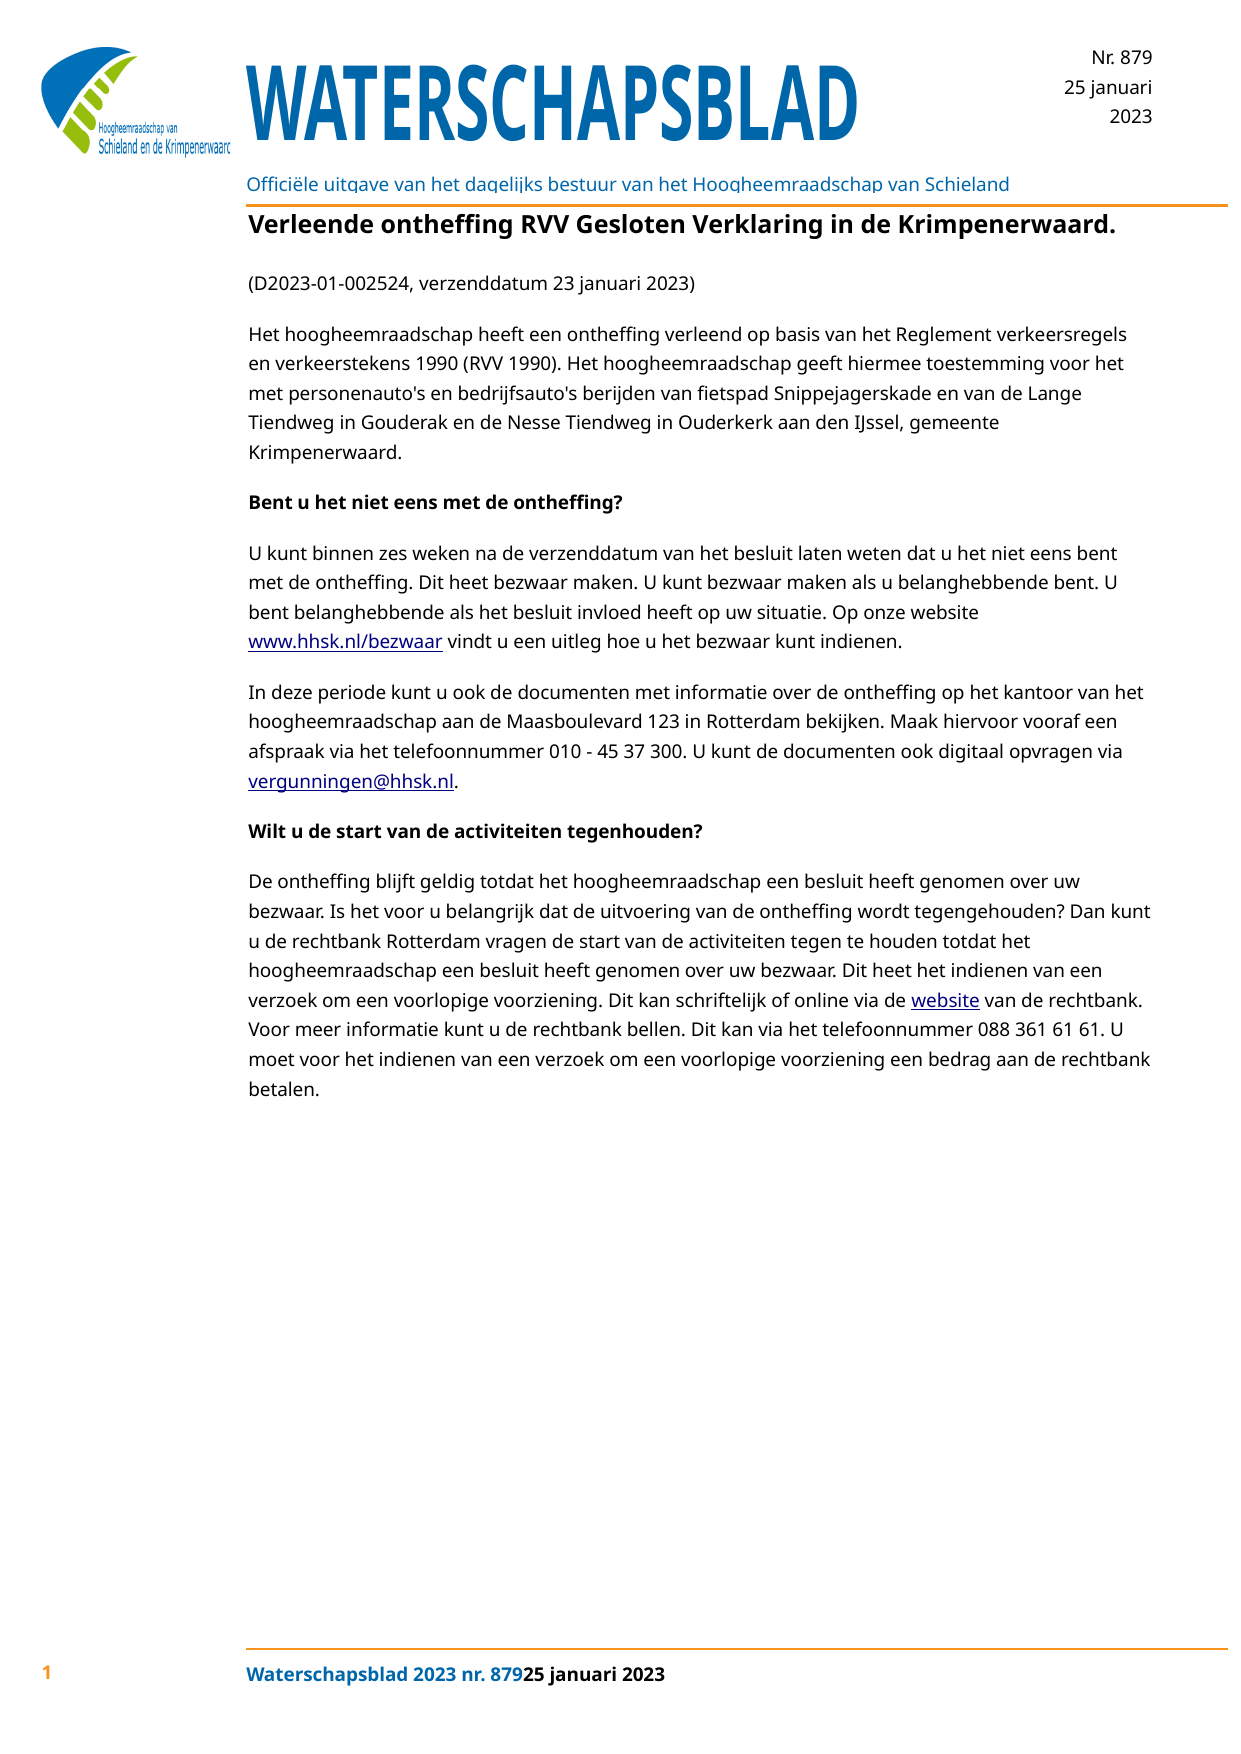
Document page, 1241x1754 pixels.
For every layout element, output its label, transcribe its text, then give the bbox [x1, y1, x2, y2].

text (D2023-01-002524, verzenddatum 23 januari 2023) [248, 270, 1152, 296]
text Bent u het niet eens met de ontheffing? [248, 489, 1152, 515]
text U kunt binnen zes weken na de verzenddatum van het besluit laten weten dat u het niet eens bent met de ontheffing. Dit heet bezwaar maken. U kunt bezwaar maken als u belanghebbende bent. U bent belanghebbende als het besluit invloed heeft op uw situatie. Op onze website www.hhsk.nl/bezwaar vindt u een uitleg hoe u het bezwaar kunt indienen. [248, 540, 1152, 654]
text Verleende ontheffing RVV Gesloten Verklaring in de Krimpenerwaard. [248, 207, 1152, 241]
text Het hoogheemraadschap heeft een ontheffing verleend op basis van het Reglement verkeersregels en verkeerstekens 1990 (RVV 1990). Het hoogheemraadschap geeft hiermee toestemming voor het met personenauto's en bedrijfsauto's berijden van fietspad Snippejagerskade en van de Lange Tiendweg in Gouderak en de Nesse Tiendweg in Ouderkerk aan den IJssel, gemeente Krimpenerwaard. [248, 321, 1152, 465]
picture [41, 47, 231, 172]
text Wilt u de start van de activiteiten tegenhouden? [248, 818, 1152, 844]
text In deze periode kunt u ook de documenten met informatie over de ontheffing op het kantoor van het hoogheemraadschap aan de Maasboulevard 123 in Rotterdam bekijken. Maak hiervoor vooraf een afspraak via het telefoonnummer 010 - 45 37 300. U kunt de documenten ook digitaal opvragen via vergunningen@hhsk.nl. [248, 679, 1152, 793]
text De ontheffing blijft geldig totdat het hoogheemraadschap een besluit heeft genomen over uw bezwaar. Is het voor u belangrijk dat de uitvoering van de ontheffing wordt tegengehouden? Dan kunt u de rechtbank Rotterdam vragen de start van de activiteiten tegen te houden totdat het hoogheemraadschap een besluit heeft genomen over uw bezwaar. Dit heet het indienen van een verzoek om een voorlopige voorziening. Dit kan schriftelijk of online via de website van de rechtbank. Voor meer informatie kunt u de rechtbank bellen. Dit kan via het telefoonnummer 088 361 61 61. U moet voor het indienen van een verzoek om een voorlopige voorziening een bedrag aan de rechtbank betalen. [248, 869, 1152, 1101]
